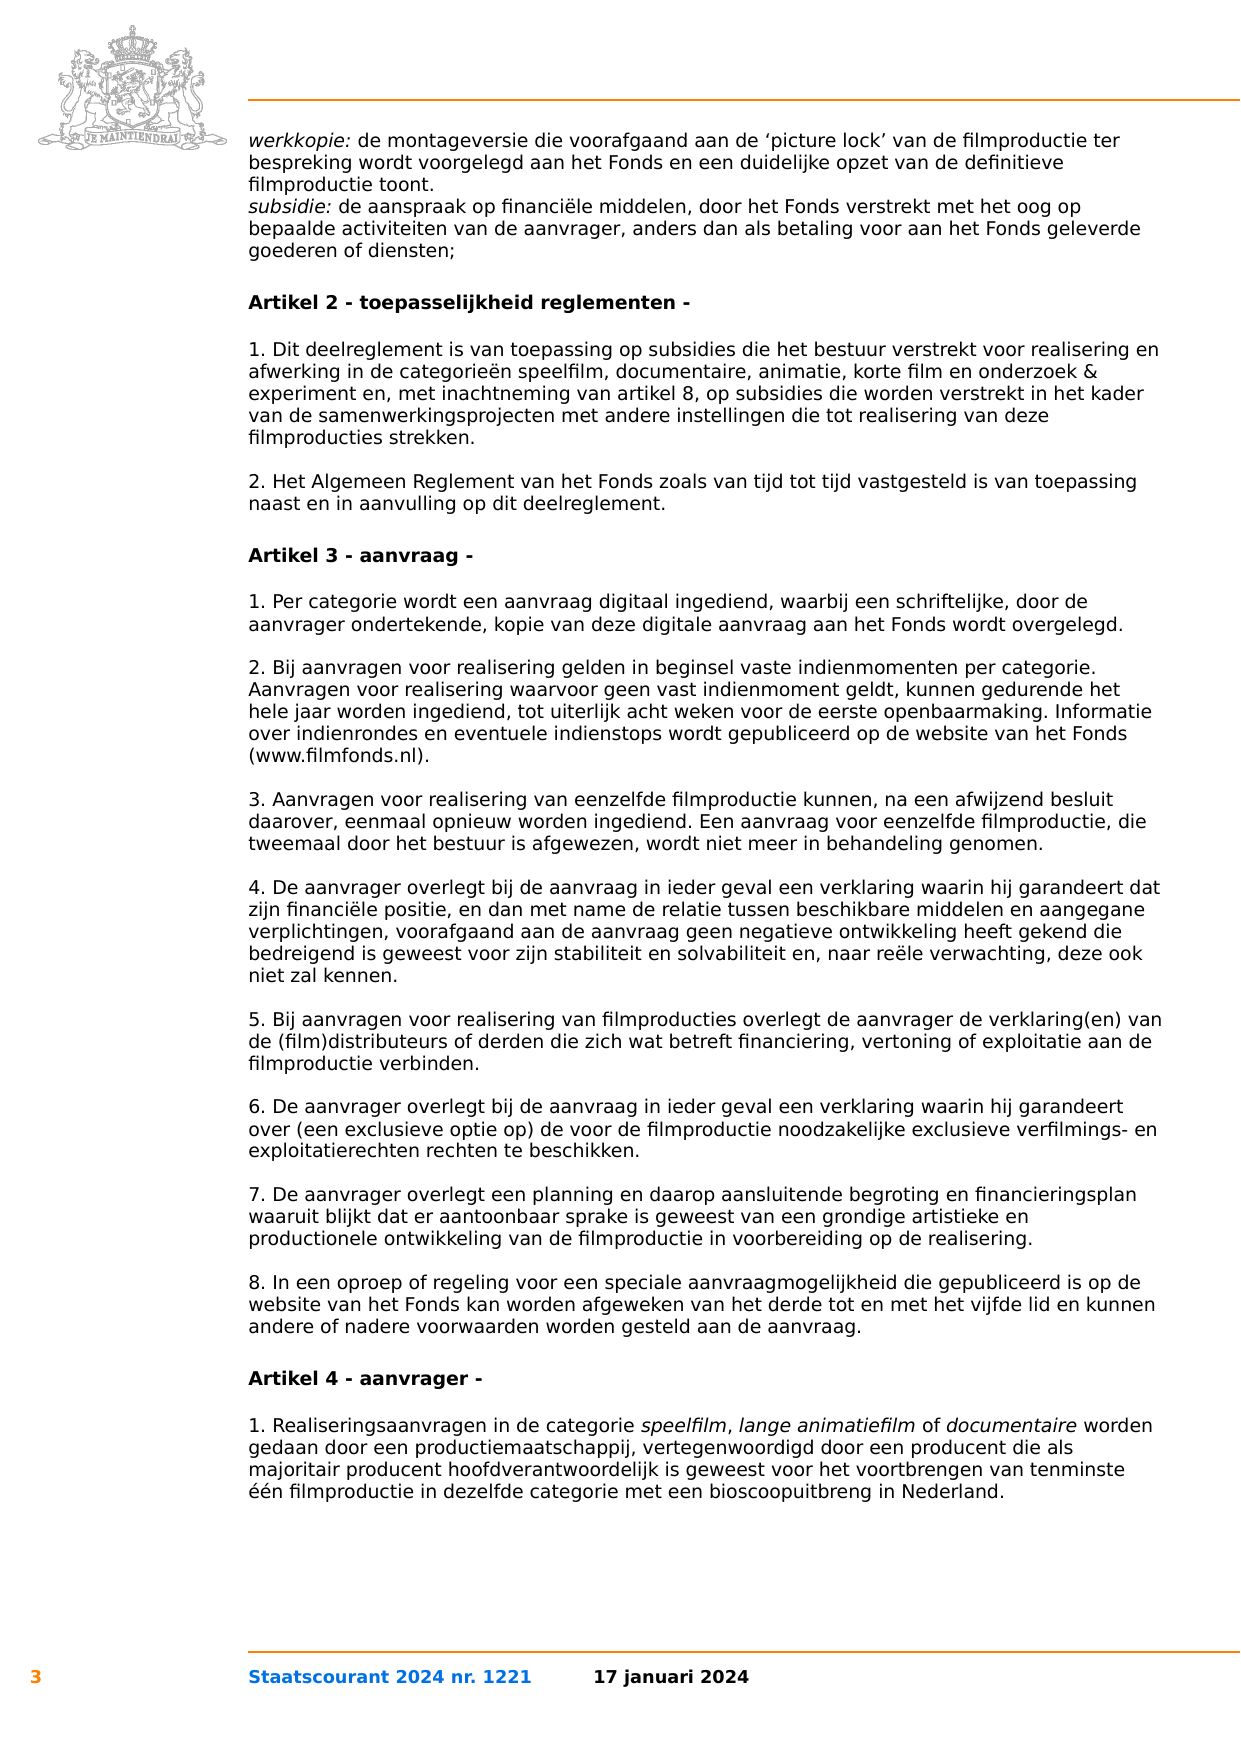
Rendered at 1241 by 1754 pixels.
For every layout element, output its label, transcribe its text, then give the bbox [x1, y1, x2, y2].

text 3. Aanvragen voor realisering van eenzelfde filmproductie kunnen, na een afwijzend besluit daarover, eenmaal opnieuw worden ingediend. Een aanvraag voor eenzelfde filmproductie, die tweemaal door het bestuur is afgewezen, wordt niet meer in behandeling genomen. [248, 789, 1163, 855]
text 7. De aanvrager overlegt een planning en daarop aansluitende begroting en financieringsplan waaruit blijkt dat er aantoonbaar sprake is geweest van een grondige artistieke en productionele ontwikkeling van de filmproductie in voorbereiding op de realisering. [248, 1184, 1163, 1250]
subtitle Artikel 2 - toepasselijkheid reglementen - [248, 292, 1163, 314]
text 2. Het Algemeen Reglement van het Fonds zoals van tijd tot tijd vastgesteld is van toepassing naast en in aanvulling op dit deelreglement. [248, 471, 1163, 514]
text 1. Realiseringsaanvragen in de categorie speelfilm, lange animatiefilm of documentaire worden gedaan door een productiemaatschappij, vertegenwoordigd door een producent die als majoritair producent hoofdverantwoordelijk is geweest voor het voortbrengen van tenminste één filmproductie in dezelfde categorie met een bioscoopuitbreng in Nederland. [248, 1415, 1163, 1503]
text 5. Bij aanvragen voor realisering van filmproducties overlegt de aanvrager de verklaring(en) van de (film)distributeurs of derden die zich wat betreft financiering, vertoning of exploitatie aan de filmproductie verbinden. [248, 1009, 1163, 1074]
text 1. Dit deelreglement is van toepassing op subsidies die het bestuur verstrekt voor realisering en afwerking in de categorieën speelfilm, documentaire, animatie, korte film en onderzoek & experiment en, met inachtneming van artikel 8, op subsidies die worden verstrekt in het kader van de samenwerkingsprojecten met andere instellingen die tot realisering van deze filmproducties strekken. [248, 339, 1163, 449]
text 8. In een oproep of regeling voor een speciale aanvraagmogelijkheid die gepubliceerd is op de website van het Fonds kan worden afgeweken van het derde tot en met het vijfde lid en kunnen andere of nadere voorwaarden worden gesteld aan de aanvraag. [248, 1272, 1163, 1338]
text 4. De aanvrager overlegt bij de aanvraag in ieder geval een verklaring waarin hij garandeert dat zijn financiële positie, en dan met name de relatie tussen beschikbare middelen en aangegane verplichtingen, voorafgaand aan de aanvraag geen negatieve ontwikkeling heeft gekend die bedreigend is geweest voor zijn stabiliteit en solvabiliteit en, naar reële verwachting, deze ook niet zal kennen. [248, 877, 1163, 987]
subtitle Artikel 3 - aanvraag - [248, 544, 1163, 566]
subtitle Artikel 4 - aanvrager - [248, 1368, 1163, 1390]
text 2. Bij aanvragen voor realisering gelden in beginsel vaste indienmomenten per categorie. Aanvragen voor realisering waarvoor geen vast indienmoment geldt, kunnen gedurende het hele jaar worden ingediend, tot uiterlijk acht weken voor de eerste openbaarmaking. Informatie over indienrondes en eventuele indienstops wordt gepubliceerd op de website van het Fonds (www.filmfonds.nl). [248, 657, 1163, 767]
text 6. De aanvrager overlegt bij de aanvraag in ieder geval een verklaring waarin hij garandeert over (een exclusieve optie op) de voor de filmproductie noodzakelijke exclusieve verfilmings- en exploitatierechten rechten te beschikken. [248, 1096, 1163, 1162]
text 1. Per categorie wordt een aanvraag digitaal ingediend, waarbij een schriftelijke, door de aanvrager ondertekende, kopie van deze digitale aanvraag aan het Fonds wordt overgelegd. [248, 591, 1163, 635]
picture [38, 25, 227, 150]
text subsidie: de aanspraak op financiële middelen, door het Fonds verstrekt met het oog op bepaalde activiteiten van de aanvrager, anders dan als betaling voor aan het Fonds geleverde goederen of diensten; [248, 196, 1163, 262]
text werkkopie: de montageversie die voorafgaand aan de ‘picture lock’ van de filmproductie ter bespreking wordt voorgelegd aan het Fonds en een duidelijke opzet van de definitieve filmproductie toont. [248, 130, 1163, 196]
